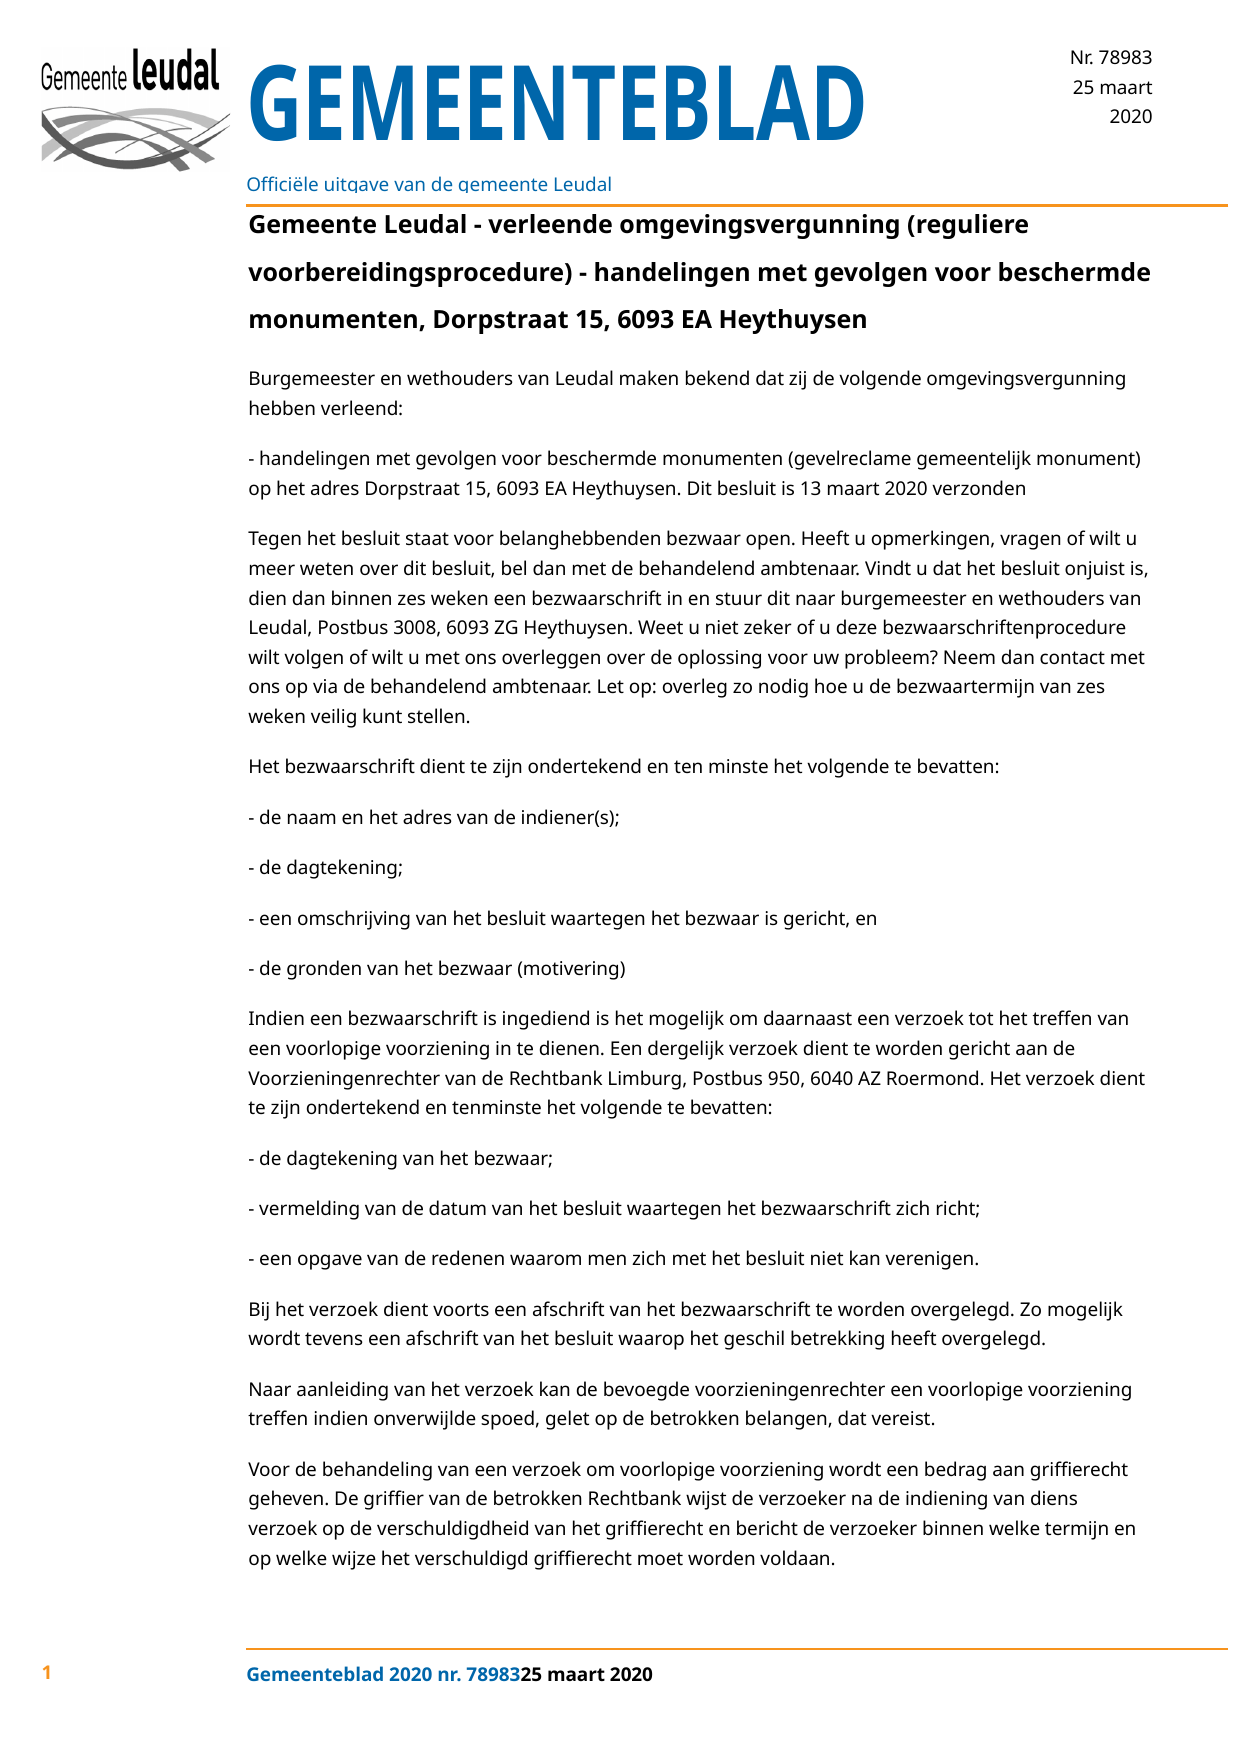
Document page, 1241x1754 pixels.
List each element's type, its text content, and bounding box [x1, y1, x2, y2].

text Voor de behandeling van een verzoek om voorlopige voorziening wordt een bedrag aan griffierecht geheven. De griffier van de betrokken Rechtbank wijst de verzoeker na de indiening van diens verzoek op de verschuldigdheid van het griffierecht en bericht de verzoeker binnen welke termijn en op welke wijze het verschuldigd griffierecht moet worden voldaan. [248, 1456, 1152, 1570]
text Tegen het besluit staat voor belanghebbenden bezwaar open. Heeft u opmerkingen, vragen of wilt u meer weten over dit besluit, bel dan met de behandelend ambtenaar. Vindt u dat het besluit onjuist is, dien dan binnen zes weken een bezwaarschrift in en stuur dit naar burgemeester en wethouders van Leudal, Postbus 3008, 6093 ZG Heythuysen. Weet u niet zeker of u deze bezwaarschriftenprocedure wilt volgen of wilt u met ons overleggen over de oplossing voor uw probleem? Neem dan contact met ons op via de behandelend ambtenaar. Let op: overleg zo nodig hoe u de bezwaartermijn van zes weken veilig kunt stellen. [248, 526, 1152, 729]
text - vermelding van de datum van het besluit waartegen het bezwaarschrift zich richt; [248, 1195, 1152, 1221]
text - handelingen met gevolgen voor beschermde monumenten (gevelreclame gemeentelijk monument) op het adres Dorpstraat 15, 6093 EA Heythuysen. Dit besluit is 13 maart 2020 verzonden [248, 446, 1152, 501]
text - de naam en het adres van de indiener(s); [248, 804, 1152, 829]
text Gemeente Leudal - verleende omgevingsvergunning (reguliere voorbereidingsprocedure) - handelingen met gevolgen voor beschermde monumenten, Dorpstraat 15, 6093 EA Heythuysen [248, 207, 1152, 336]
text Naar aanleiding van het verzoek kan de bevoegde voorzieningenrechter een voorlopige voorziening treffen indien onverwijlde spoed, gelet op de betrokken belangen, dat vereist. [248, 1376, 1152, 1431]
text - de gronden van het bezwaar (motivering) [248, 955, 1152, 981]
picture [41, 47, 231, 172]
text - de dagtekening van het bezwaar; [248, 1145, 1152, 1170]
text Burgemeester en wethouders van Leudal maken bekend dat zij de volgende omgevingsvergunning hebben verleend: [248, 366, 1152, 421]
text - een omschrijving van het besluit waartegen het bezwaar is gericht, en [248, 905, 1152, 930]
text Het bezwaarschrift dient te zijn ondertekend en ten minste het volgende te bevatten: [248, 753, 1152, 779]
text Indien een bezwaarschrift is ingediend is het mogelijk om daarnaast een verzoek tot het treffen van een voorlopige voorziening in te dienen. Een dergelijk verzoek dient te worden gericht aan de Voorzieningenrechter van de Rechtbank Limburg, Postbus 950, 6040 AZ Roermond. Het verzoek dient te zijn ondertekend en tenminste het volgende te bevatten: [248, 1006, 1152, 1120]
text Bij het verzoek dient voorts een afschrift van het bezwaarschrift te worden overgelegd. Zo mogelijk wordt tevens een afschrift van het besluit waarop het geschil betrekking heeft overgelegd. [248, 1296, 1152, 1351]
text - een opgave van de redenen waarom men zich met het besluit niet kan verenigen. [248, 1246, 1152, 1271]
text - de dagtekening; [248, 854, 1152, 880]
